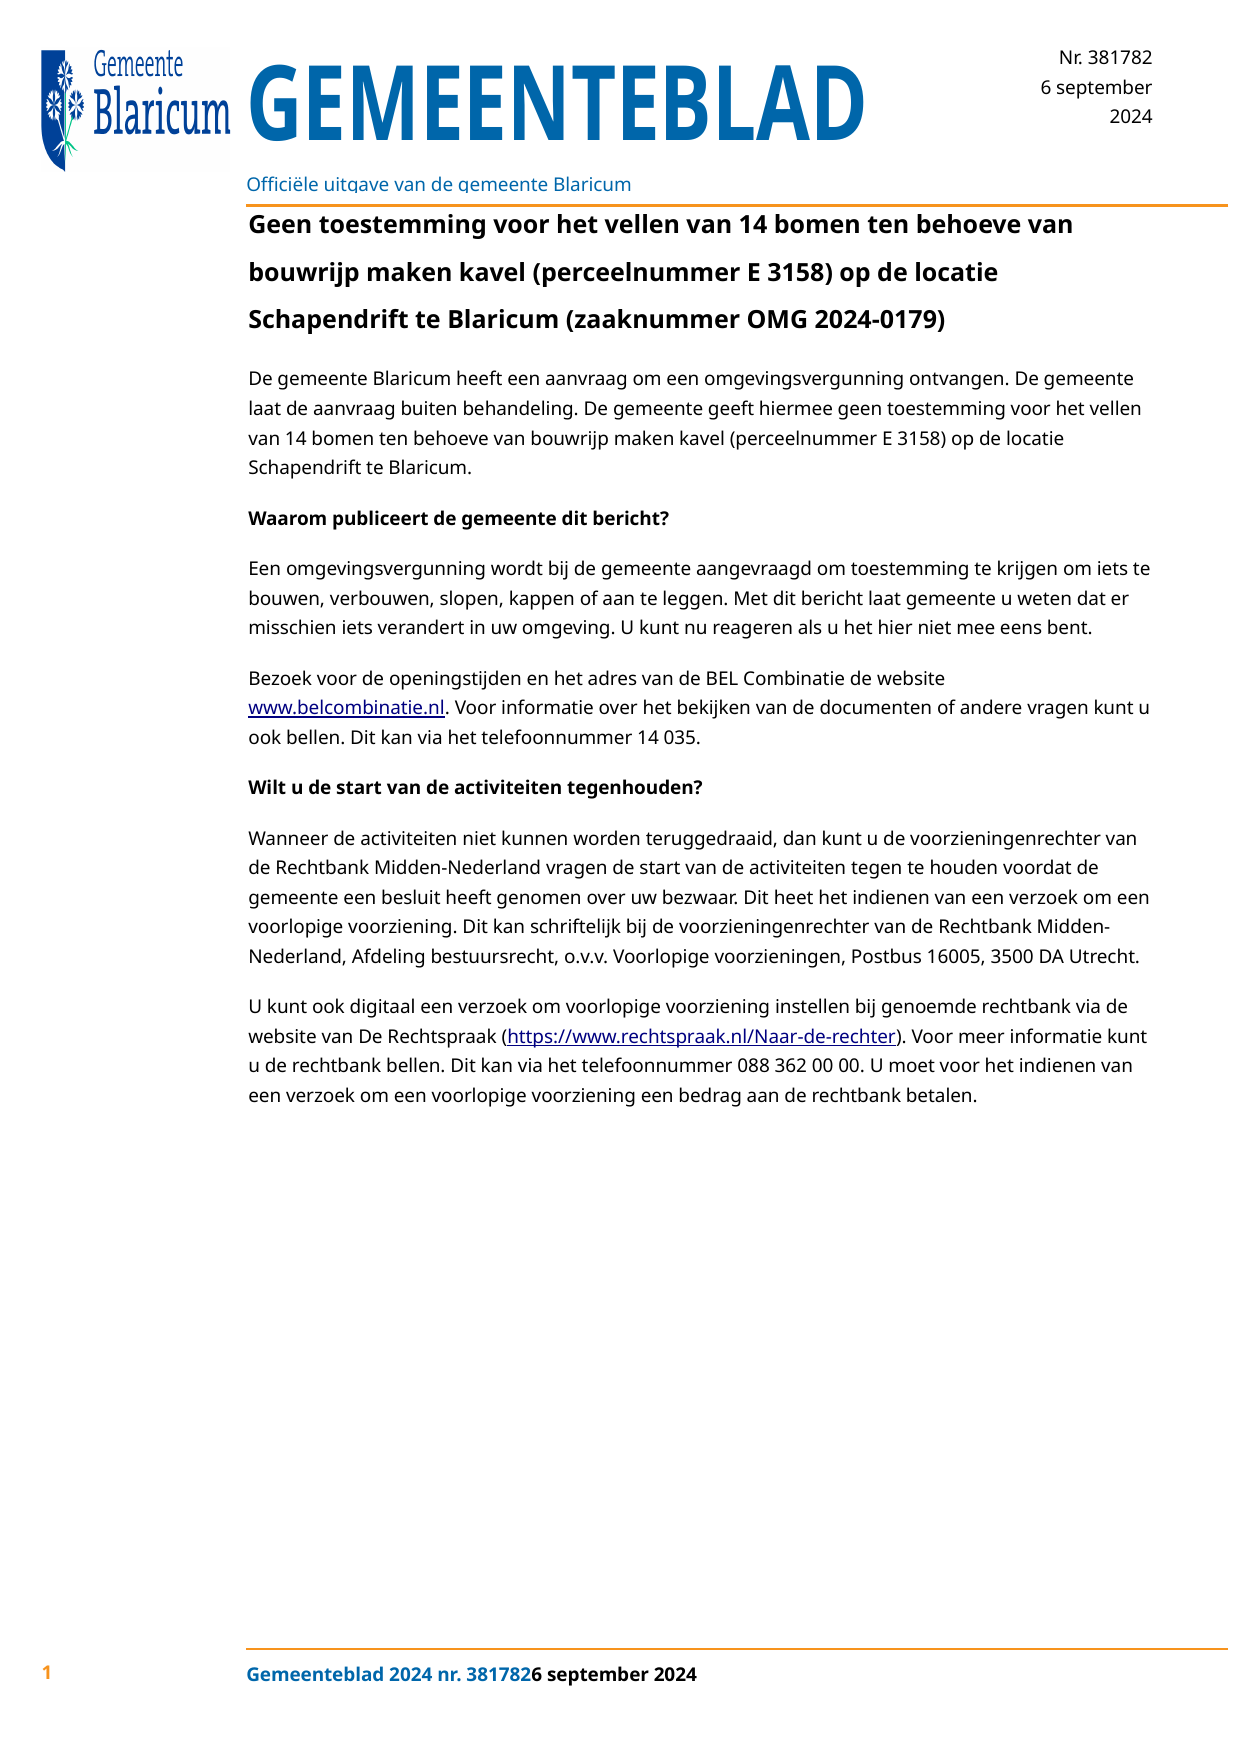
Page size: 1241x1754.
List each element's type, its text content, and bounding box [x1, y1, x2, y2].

text De gemeente Blaricum heeft een aanvraag om een omgevingsvergunning ontvangen. De gemeente laat de aanvraag buiten behandeling. De gemeente geeft hiermee geen toestemming voor het vellen van 14 bomen ten behoeve van bouwrijp maken kavel (perceelnummer E 3158) op de locatie Schapendrift te Blaricum. [248, 366, 1152, 480]
text Waarom publiceert de gemeente dit bericht? [248, 505, 1152, 530]
text Bezoek voor de openingstijden en het adres van de BEL Combinatie de website www.belcombinatie.nl. Voor informatie over het bekijken van de documenten of andere vragen kunt u ook bellen. Dit kan via het telefoonnummer 14 035. [248, 665, 1152, 749]
text Een omgevingsvergunning wordt bij de gemeente aangevraagd om toestemming te krijgen om iets te bouwen, verbouwen, slopen, kappen of aan te leggen. Met dit bericht laat gemeente u weten dat er misschien iets verandert in uw omgeving. U kunt nu reageren als u het hier niet mee eens bent. [248, 555, 1152, 640]
text Geen toestemming voor het vellen van 14 bomen ten behoeve van bouwrijp maken kavel (perceelnummer E 3158) op de locatie Schapendrift te Blaricum (zaaknummer OMG 2024-0179) [248, 207, 1152, 336]
text Wanneer de activiteiten niet kunnen worden teruggedraaid, dan kunt u de voorzieningenrechter van de Rechtbank Midden-Nederland vragen de start van de activiteiten tegen te houden voordat de gemeente een besluit heeft genomen over uw bezwaar. Dit heet het indienen van een verzoek om een voorlopige voorziening. Dit kan schriftelijk bij de voorzieningenrechter van de Rechtbank Midden-Nederland, Afdeling bestuursrecht, o.v.v. Voorlopige voorzieningen, Postbus 16005, 3500 DA Utrecht. [248, 825, 1152, 969]
text U kunt ook digitaal een verzoek om voorlopige voorziening instellen bij genoemde rechtbank via de website van De Rechtspraak (https://www.rechtspraak.nl/Naar-de-rechter). Voor meer informatie kunt u de rechtbank bellen. Dit kan via het telefoonnummer 088 362 00 00. U moet voor het indienen van een verzoek om een voorlopige voorziening een bedrag aan de rechtbank betalen. [248, 993, 1152, 1108]
picture [41, 47, 231, 172]
text Wilt u de start van de activiteiten tegenhouden? [248, 774, 1152, 800]
